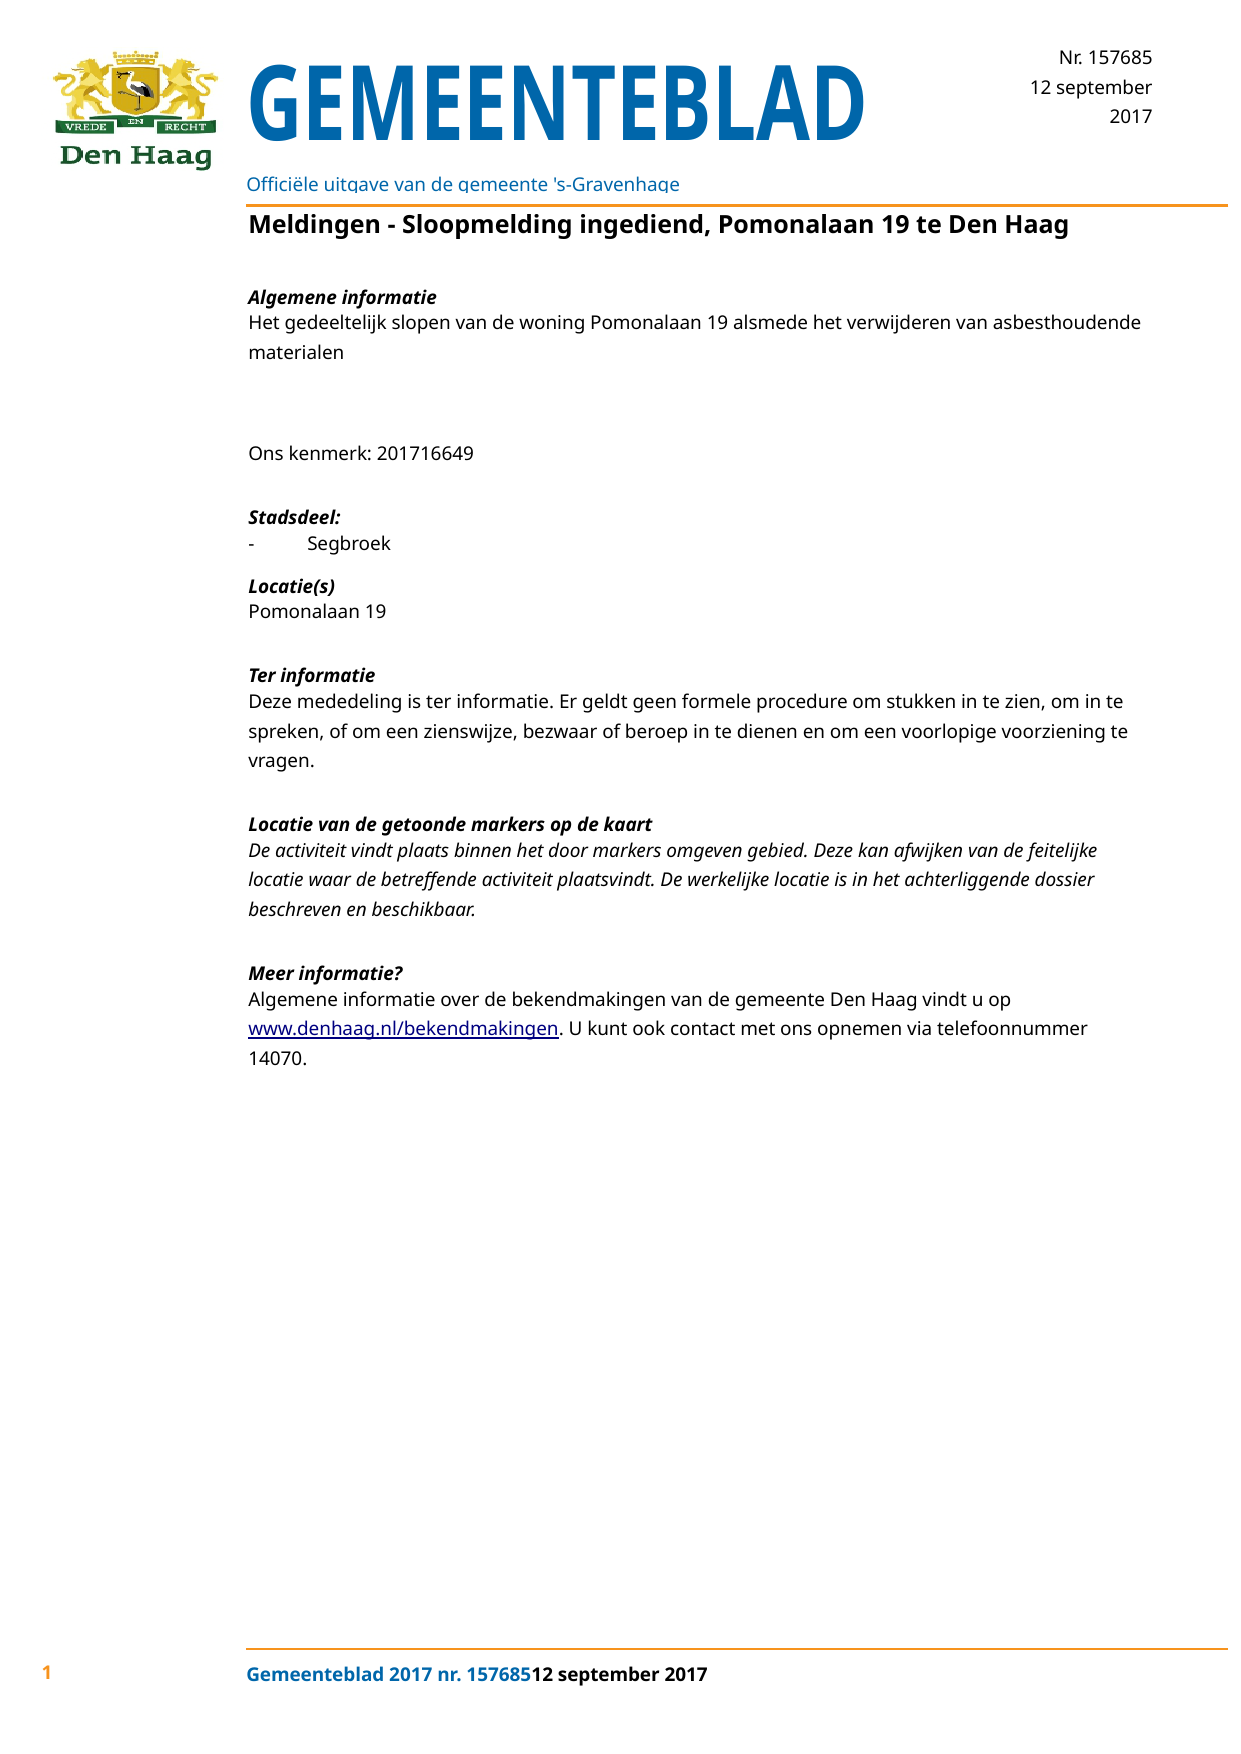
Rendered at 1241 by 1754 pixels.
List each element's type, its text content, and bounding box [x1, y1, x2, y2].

text Ons kenmerk: 201716649 [248, 440, 1152, 466]
text Het gedeeltelijk slopen van de woning Pomonalaan 19 alsmede het verwijderen van asbesthoudende materialen [248, 309, 1152, 365]
text Meldingen - Sloopmelding ingediend, Pomonalaan 19 te Den Haag [248, 207, 1152, 241]
text De activiteit vindt plaats binnen het door markers omgeven gebied. Deze kan afwijken van de feitelijke locatie waar de betreffende activiteit plaatsvindt. De werkelijke locatie is in het achterliggende dossier beschreven en beschikbaar. [248, 837, 1152, 922]
text Ter informatie [248, 662, 1152, 688]
text Meer informatie? [248, 960, 1152, 986]
list Segbroek [248, 530, 1152, 555]
text Pomonalaan 19 [248, 598, 1152, 624]
text Stadsdeel: [248, 504, 1152, 530]
picture [41, 47, 231, 172]
text Locatie(s) [248, 573, 1152, 598]
text Algemene informatie over de bekendmakingen van de gemeente Den Haag vindt u op www.denhaag.nl/bekendmakingen. U kunt ook contact met ons opnemen via telefoonnummer 14070. [248, 986, 1152, 1071]
text Locatie van de getoonde markers op de kaart [248, 811, 1152, 837]
text Deze mededeling is ter informatie. Er geldt geen formele procedure om stukken in te zien, om in te spreken, of om een zienswijze, bezwaar of beroep in te dienen en om een voorlopige voorziening te vragen. [248, 688, 1152, 773]
text Algemene informatie [248, 284, 1152, 309]
